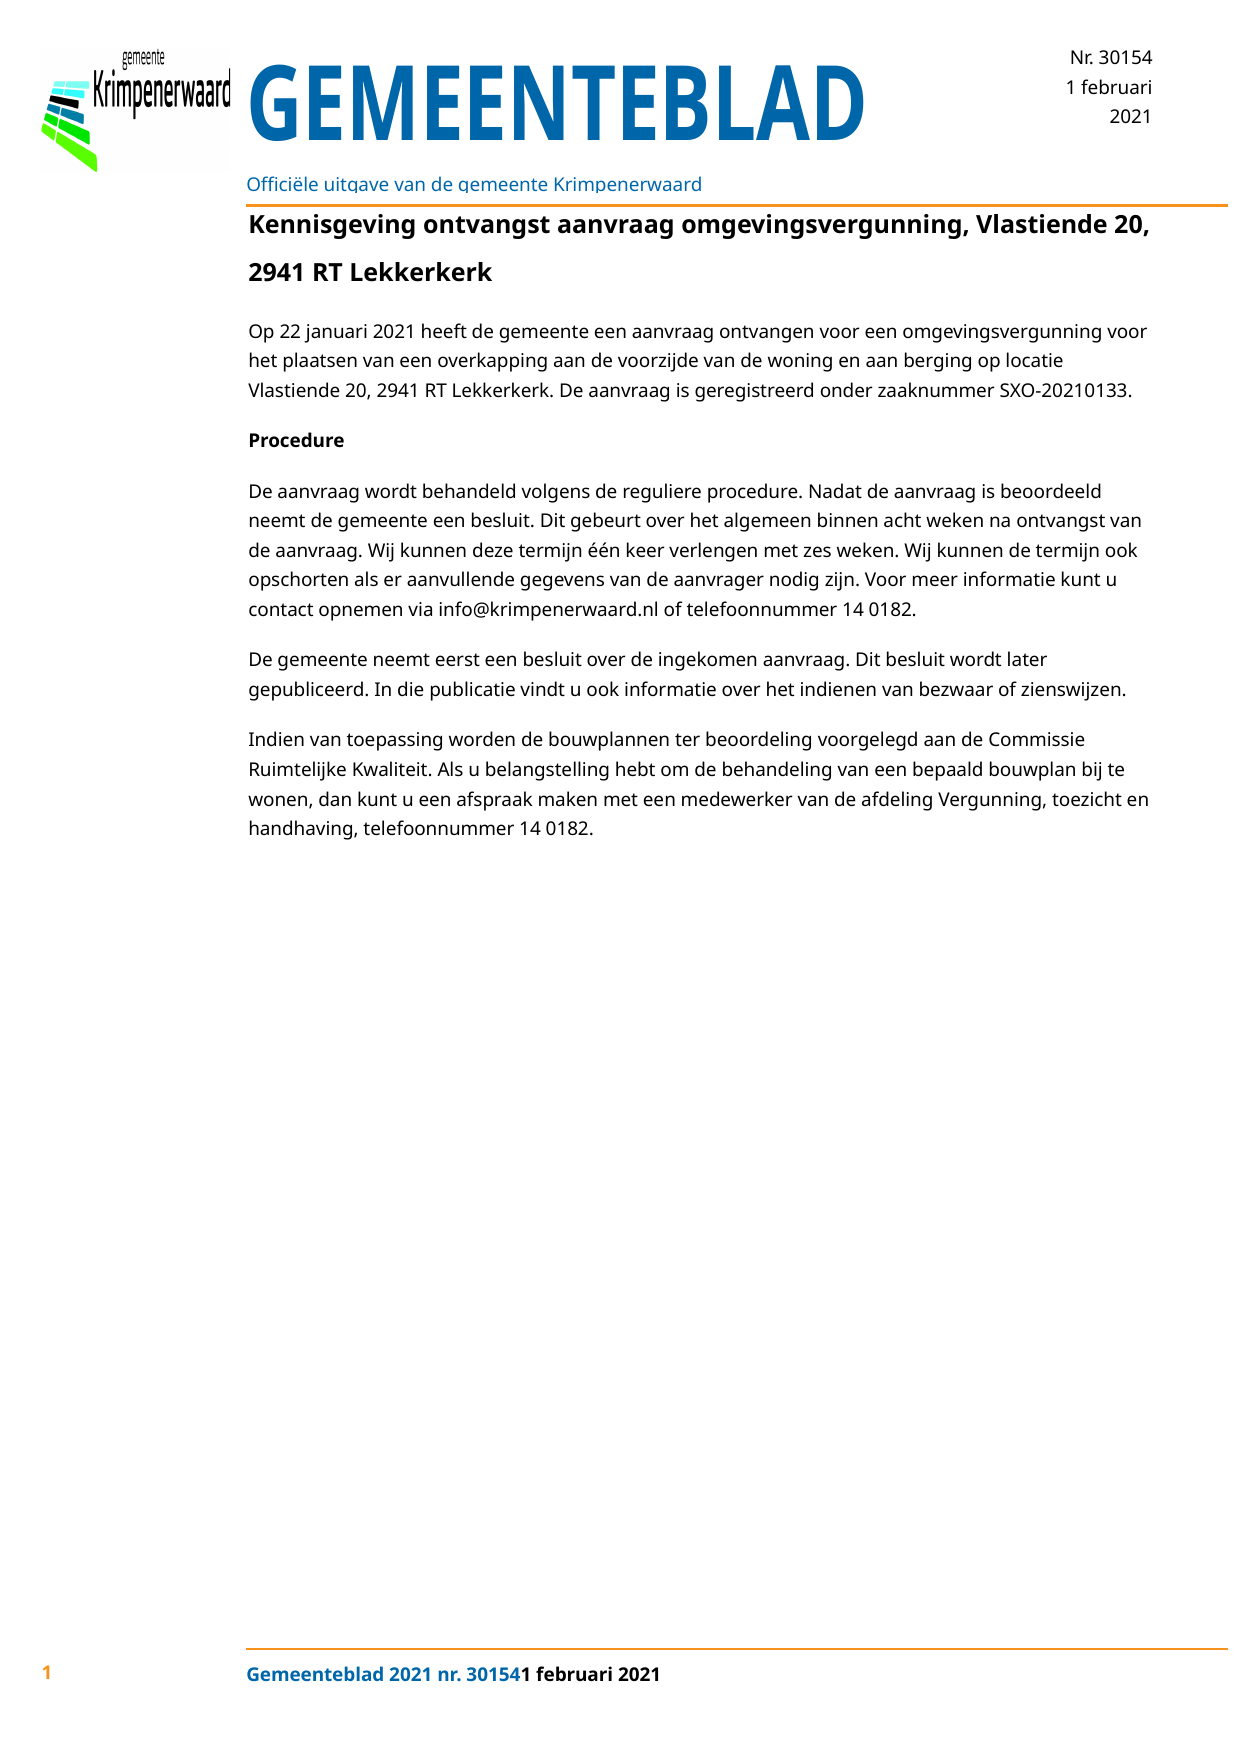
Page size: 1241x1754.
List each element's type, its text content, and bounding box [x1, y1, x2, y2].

text Procedure [248, 427, 1152, 453]
text Indien van toepassing worden de bouwplannen ter beoordeling voorgelegd aan de Commissie Ruimtelijke Kwaliteit. Als u belangstelling hebt om de behandeling van een bepaald bouwplan bij te wonen, dan kunt u een afspraak maken met een medewerker van de afdeling Vergunning, toezicht en handhaving, telefoonnummer 14 0182. [248, 727, 1152, 841]
text Kennisgeving ontvangst aanvraag omgevingsvergunning, Vlastiende 20, 2941 RT Lekkerkerk [248, 207, 1152, 288]
text De gemeente neemt eerst een besluit over de ingekomen aanvraag. Dit besluit wordt later gepubliceerd. In die publicatie vindt u ook informatie over het indienen van bezwaar of zienswijzen. [248, 647, 1152, 702]
text Op 22 januari 2021 heeft de gemeente een aanvraag ontvangen voor een omgevingsvergunning voor het plaatsen van een overkapping aan de voorzijde van de woning en aan berging op locatie Vlastiende 20, 2941 RT Lekkerkerk. De aanvraag is geregistreerd onder zaaknummer SXO-20210133. [248, 318, 1152, 403]
text De aanvraag wordt behandeld volgens de reguliere procedure. Nadat de aanvraag is beoordeeld neemt de gemeente een besluit. Dit gebeurt over het algemeen binnen acht weken na ontvangst van de aanvraag. Wij kunnen deze termijn één keer verlengen met zes weken. Wij kunnen de termijn ook opschorten als er aanvullende gegevens van de aanvrager nodig zijn. Voor meer informatie kunt u contact opnemen via info@krimpenerwaard.nl of telefoonnummer 14 0182. [248, 478, 1152, 622]
picture [41, 47, 231, 172]
